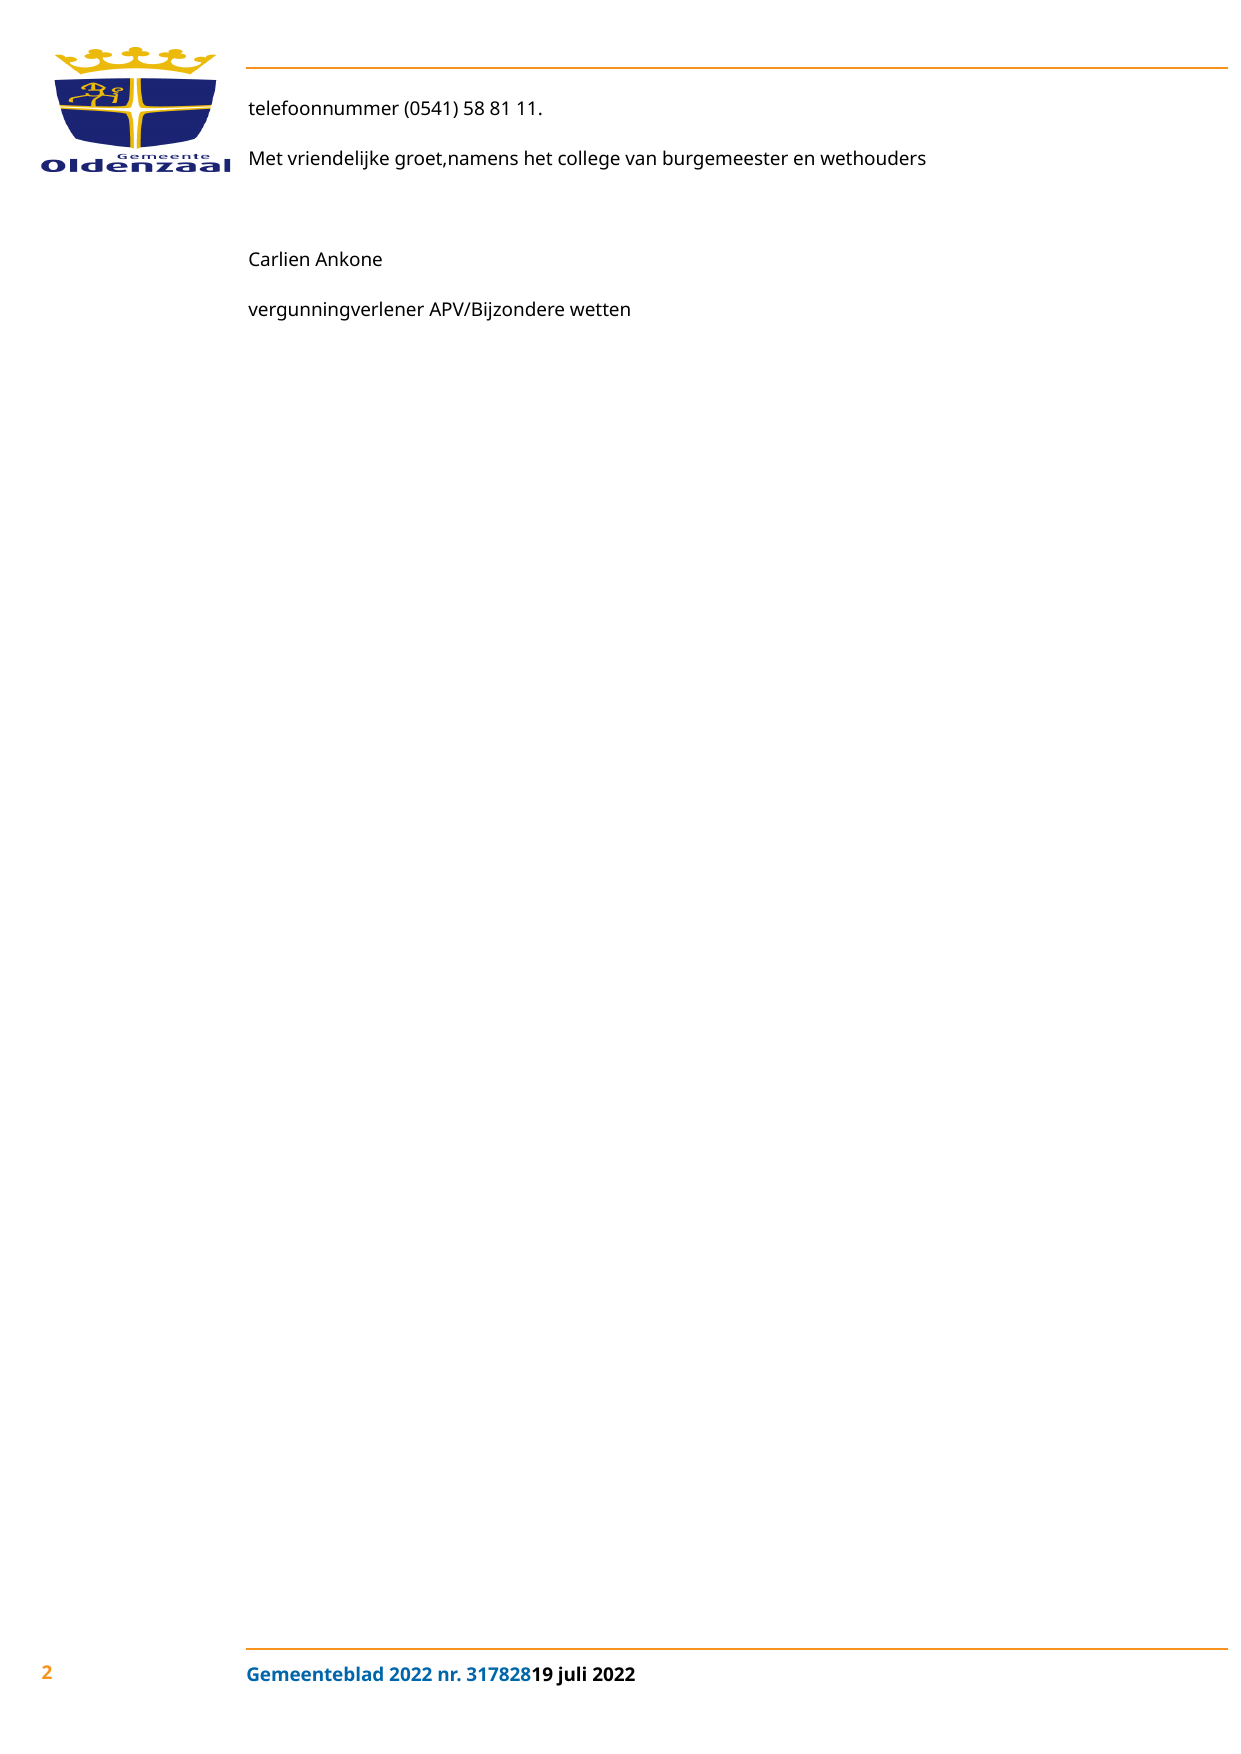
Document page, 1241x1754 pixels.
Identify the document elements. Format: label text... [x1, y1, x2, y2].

text vergunningverlener APV/Bijzondere wetten [248, 296, 1152, 322]
text Carlien Ankone [248, 246, 1152, 272]
text telefoonnummer (0541) 58 81 11. [248, 95, 1152, 121]
text Met vriendelijke groet,namens het college van burgemeester en wethouders [248, 145, 1152, 171]
picture [41, 47, 231, 172]
